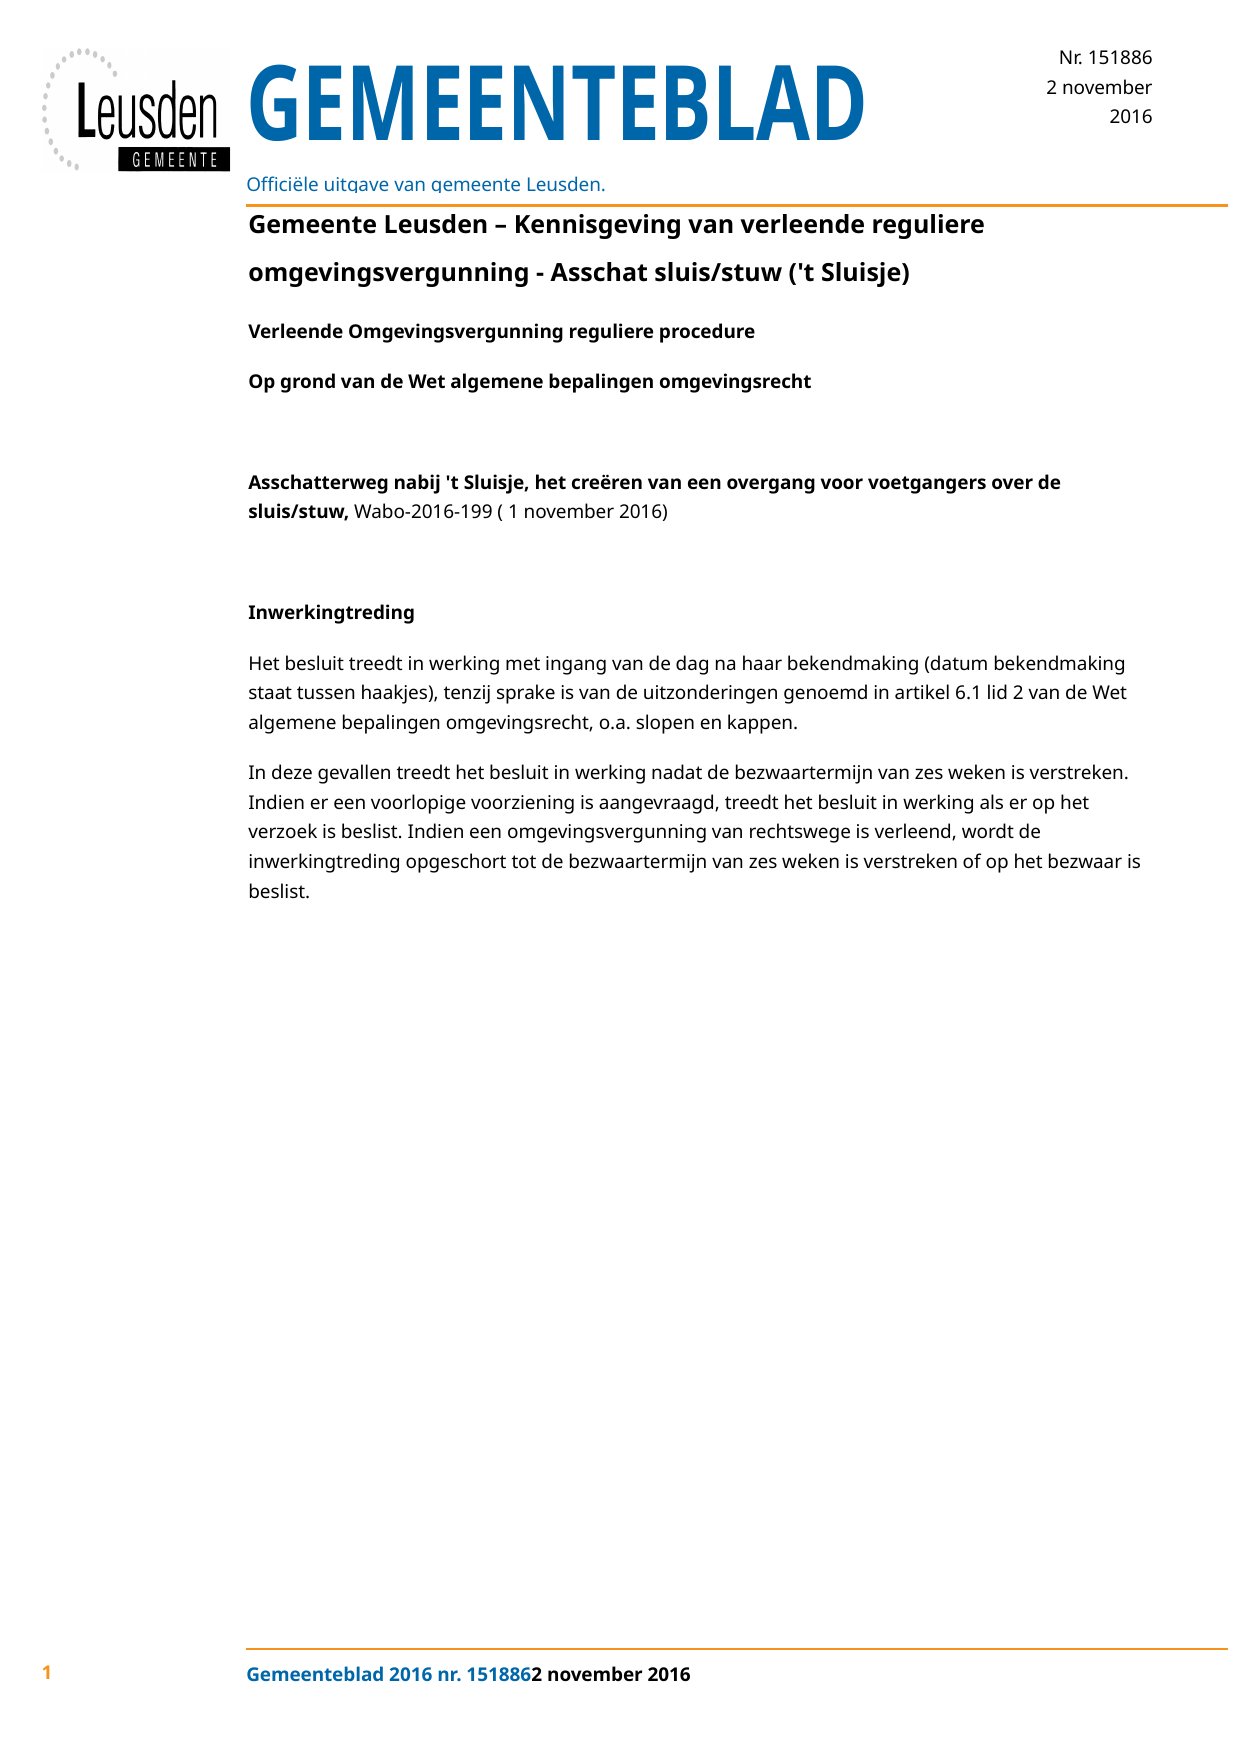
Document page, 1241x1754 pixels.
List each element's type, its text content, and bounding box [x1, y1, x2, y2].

text Op grond van de Wet algemene bepalingen omgevingsrecht [248, 368, 1152, 394]
text Inwerkingtreding [248, 599, 1152, 625]
text Asschatterweg nabij 't Sluisje, het creëren van een overgang voor voetgangers over de sluis/stuw, Wabo-2016-199 ( 1 november 2016) [248, 469, 1152, 524]
picture [41, 47, 231, 172]
text Het besluit treedt in werking met ingang van de dag na haar bekendmaking (datum bekendmaking staat tussen haakjes), tenzij sprake is van de uitzonderingen genoemd in artikel 6.1 lid 2 van de Wet algemene bepalingen omgevingsrecht, o.a. slopen en kappen. [248, 650, 1152, 735]
text In deze gevallen treedt het besluit in werking nadat de bezwaartermijn van zes weken is verstreken. Indien er een voorlopige voorziening is aangevraagd, treedt het besluit in werking als er op het verzoek is beslist. Indien een omgevingsvergunning van rechtswege is verleend, wordt de inwerkingtreding opgeschort tot de bezwaartermijn van zes weken is verstreken of op het bezwaar is beslist. [248, 759, 1152, 904]
text Gemeente Leusden – Kennisgeving van verleende reguliere omgevingsvergunning - Asschat sluis/stuw ('t Sluisje) [248, 207, 1152, 288]
text Verleende Omgevingsvergunning reguliere procedure [248, 318, 1152, 344]
